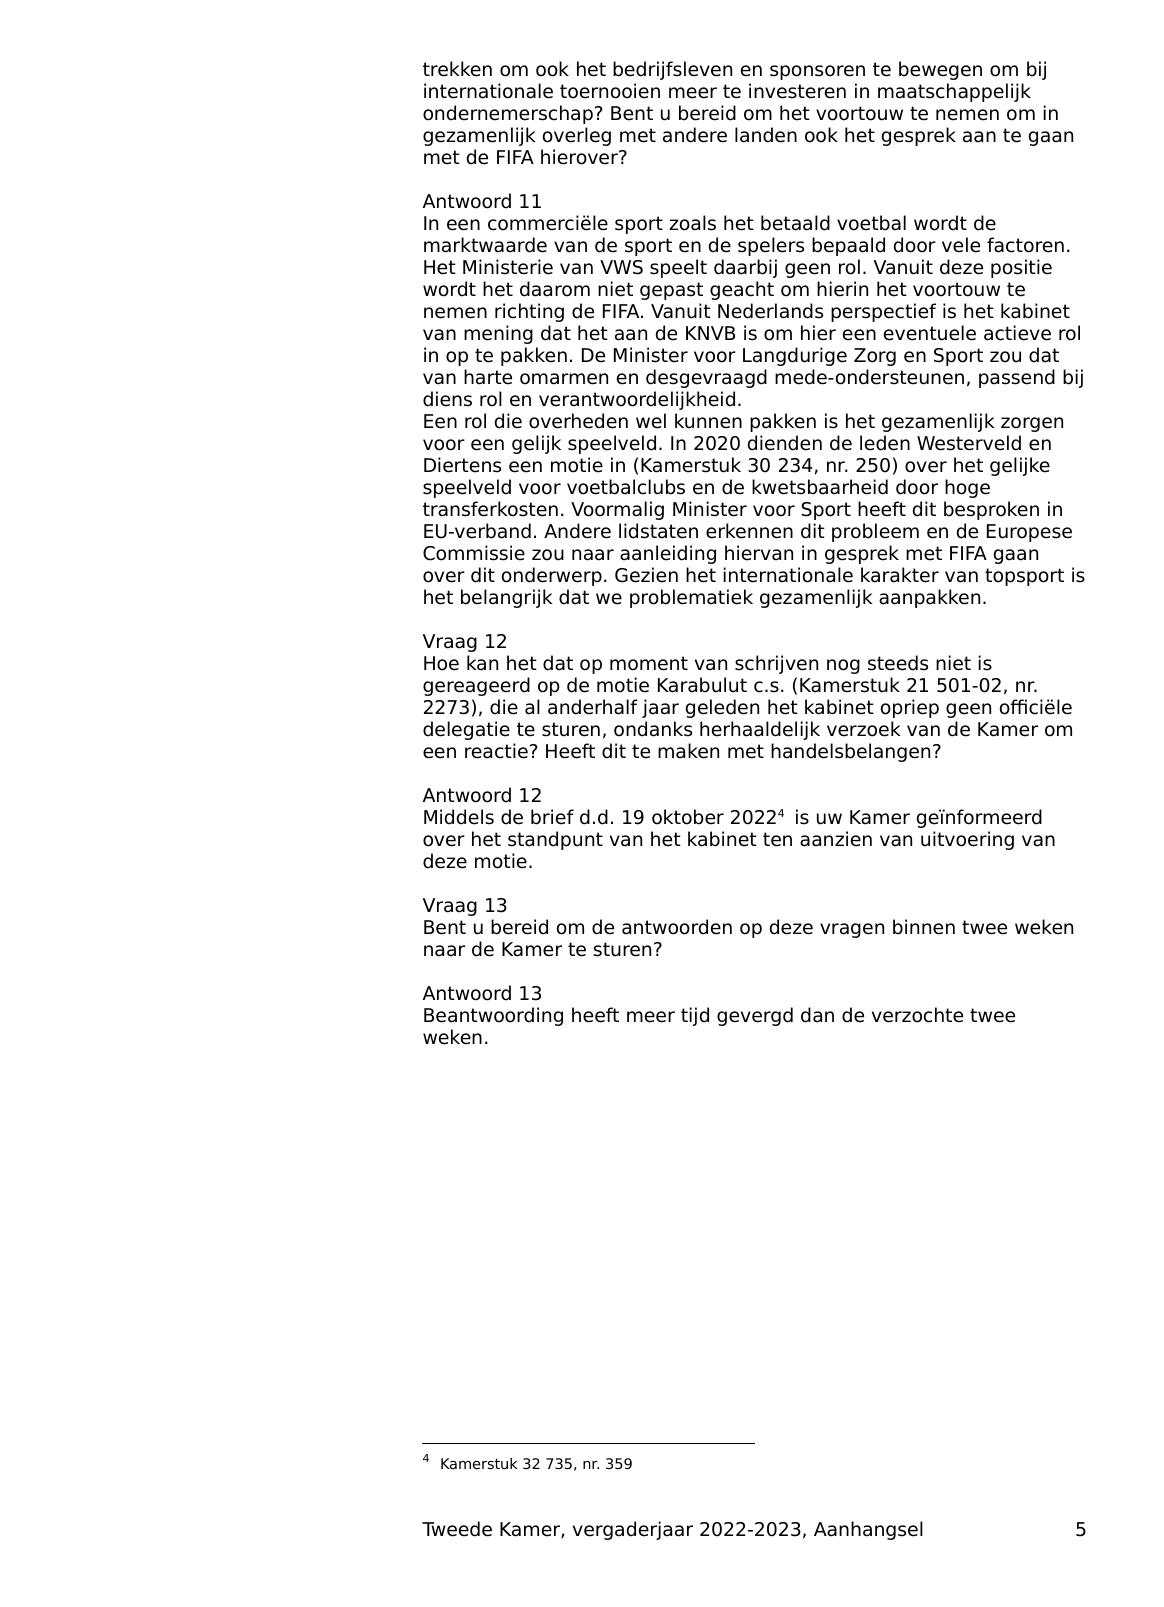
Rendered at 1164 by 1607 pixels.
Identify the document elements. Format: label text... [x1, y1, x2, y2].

text Een rol die overheden wel kunnen pakken is het gezamenlijk zorgen voor een gelijk speelveld. In 2020 dienden de leden Westerveld en Diertens een motie in (Kamerstuk 30 234, nr. 250) over het gelijke speelveld voor voetbalclubs en de kwetsbaarheid door hoge transferkosten. Voormalig Minister voor Sport heeft dit besproken in EU-verband. Andere lidstaten erkennen dit probleem en de Europese Commissie zou naar aanleiding hiervan in gesprek met FIFA gaan over dit onderwerp. Gezien het internationale karakter van topsport is het belangrijk dat we problematiek gezamenlijk aanpakken. [422, 411, 1087, 609]
text Vraag 12 [422, 631, 1087, 653]
text Bent u bereid om de antwoorden op deze vragen binnen twee weken naar de Kamer te sturen? [422, 917, 1087, 961]
text Vraag 13 [422, 895, 1087, 917]
text Kamerstuk 32 735, nr. 359 [422, 1452, 1087, 1474]
text Antwoord 11 [422, 191, 1087, 213]
text Antwoord 13 [422, 983, 1087, 1005]
text Antwoord 12 [422, 785, 1087, 807]
text In een commerciële sport zoals het betaald voetbal wordt de marktwaarde van de sport en de spelers bepaald door vele factoren. Het Ministerie van VWS speelt daarbij geen rol. Vanuit deze positie wordt het daarom niet gepast geacht om hierin het voortouw te nemen richting de FIFA. Vanuit Nederlands perspectief is het kabinet van mening dat het aan de KNVB is om hier een eventuele actieve rol in op te pakken. De Minister voor Langdurige Zorg en Sport zou dat van harte omarmen en desgevraagd mede-ondersteunen, passend bij diens rol en verantwoordelijkheid. [422, 213, 1087, 411]
text Middels de brief d.d. 19 oktober 2022 is uw Kamer geïnformeerd over het standpunt van het kabinet ten aanzien van uitvoering van deze motie. [422, 807, 1087, 873]
text trekken om ook het bedrijfsleven en sponsoren te bewegen om bij internationale toernooien meer te investeren in maatschappelijk ondernemerschap? Bent u bereid om het voortouw te nemen om in gezamenlijk overleg met andere landen ook het gesprek aan te gaan met de FIFA hierover? [422, 59, 1087, 169]
text Beantwoording heeft meer tijd gevergd dan de verzochte twee weken. [422, 1005, 1087, 1049]
text Hoe kan het dat op moment van schrijven nog steeds niet is gereageerd op de motie Karabulut c.s. (Kamerstuk 21 501-02, nr. 2273), die al anderhalf jaar geleden het kabinet opriep geen officiële delegatie te sturen, ondanks herhaaldelijk verzoek van de Kamer om een reactie? Heeft dit te maken met handelsbelangen? [422, 653, 1087, 763]
